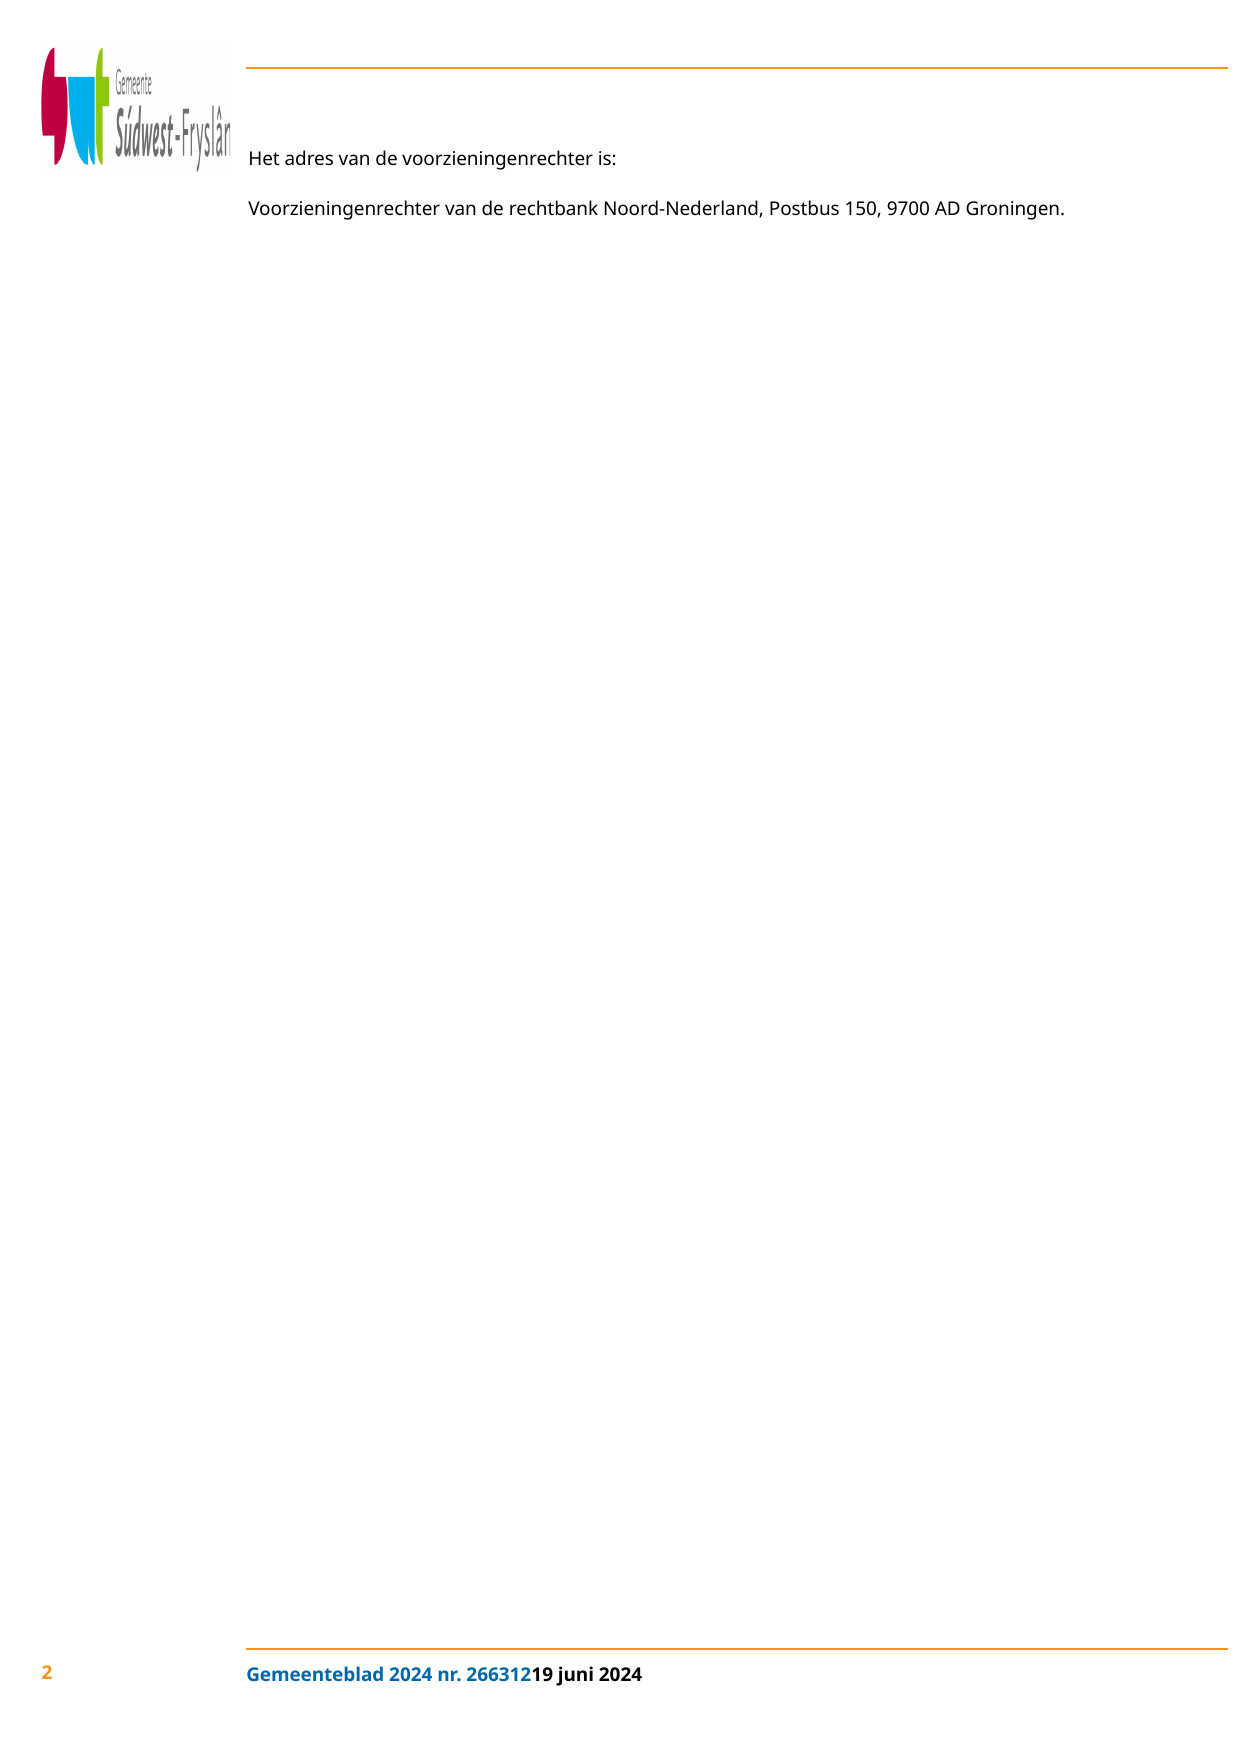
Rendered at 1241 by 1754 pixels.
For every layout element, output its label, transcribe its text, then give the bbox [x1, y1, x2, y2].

text Het adres van de voorzieningenrechter is: [248, 145, 1152, 171]
picture [41, 47, 231, 172]
text Voorzieningenrechter van de rechtbank Noord-Nederland, Postbus 150, 9700 AD Groningen. [248, 196, 1152, 221]
